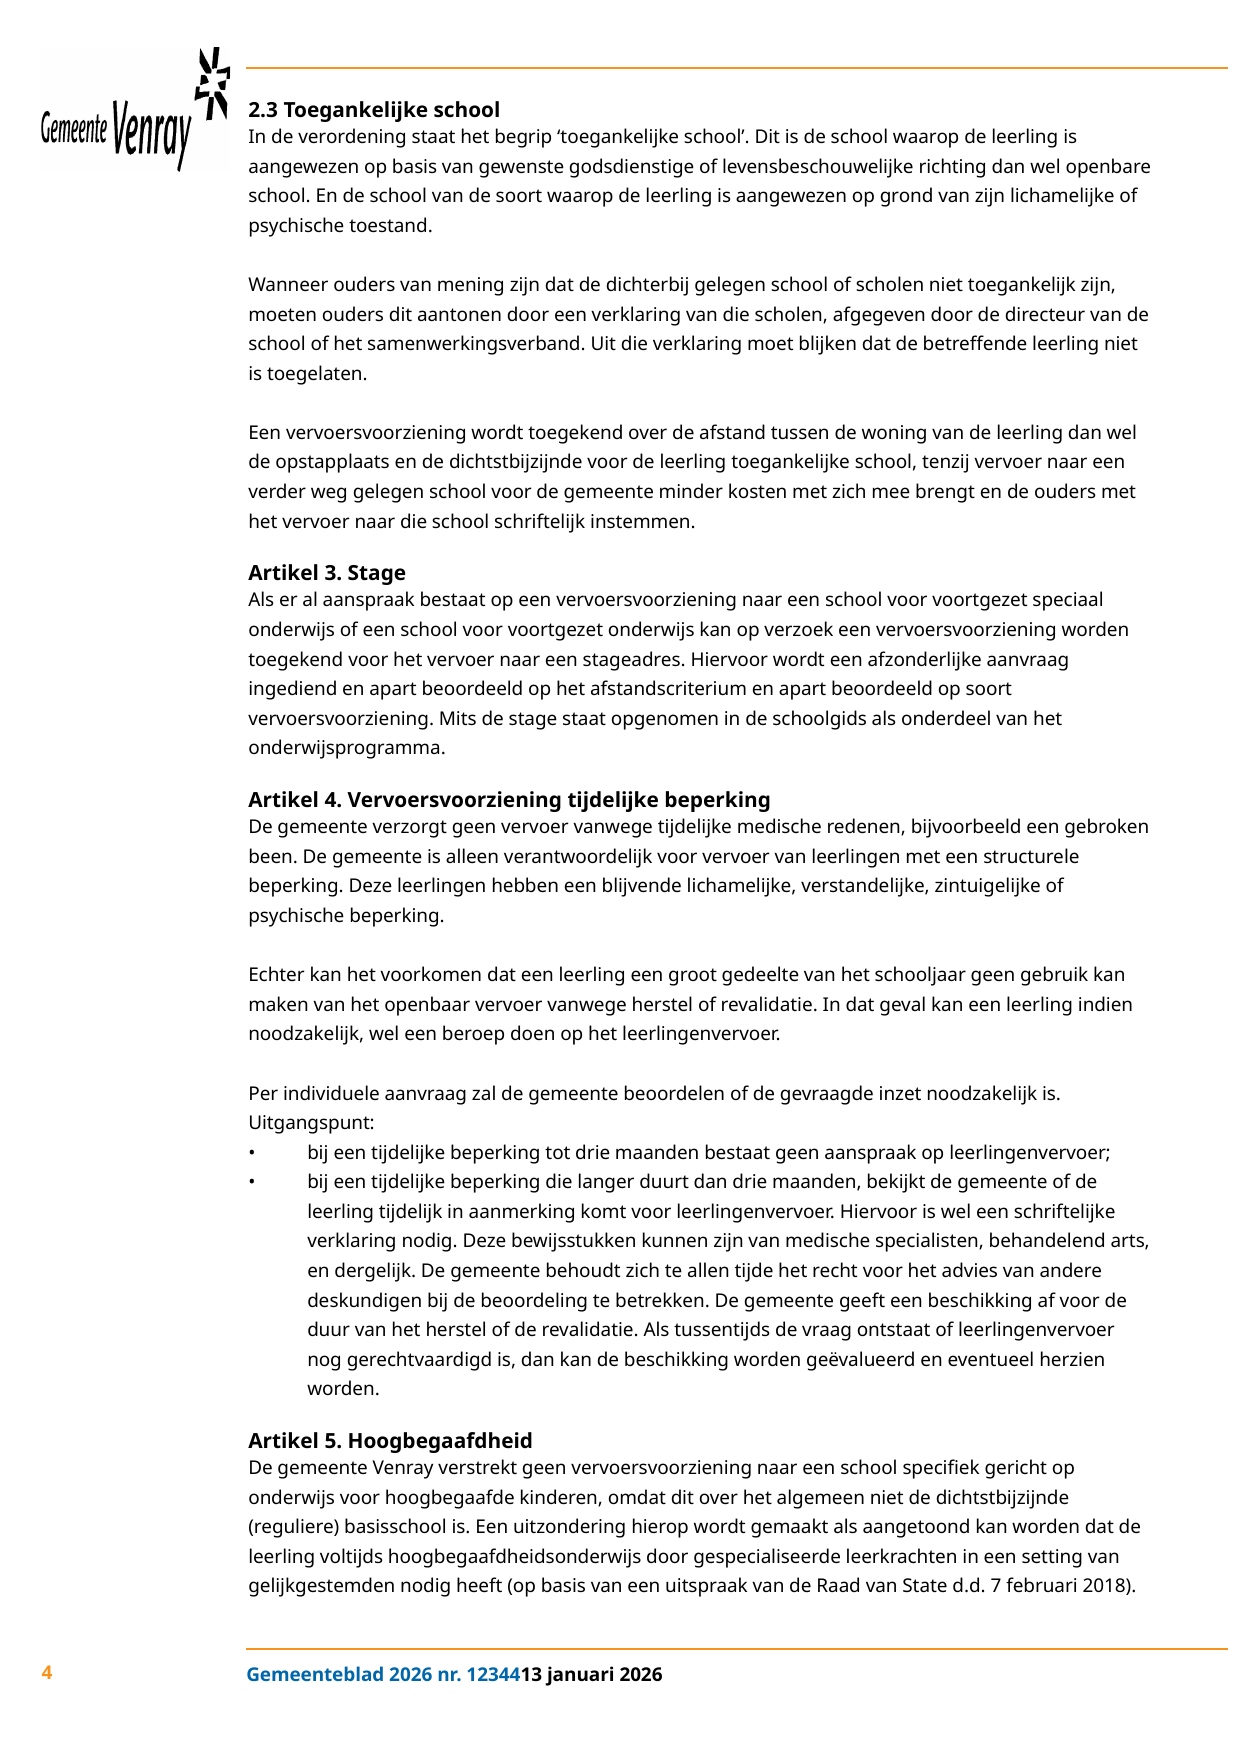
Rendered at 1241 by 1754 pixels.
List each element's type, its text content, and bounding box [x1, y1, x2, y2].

picture [41, 47, 231, 172]
text Artikel 3. Stage [248, 558, 1152, 587]
text Als er al aanspraak bestaat op een vervoersvoorziening naar een school voor voortgezet speciaal onderwijs of een school voor voortgezet onderwijs kan op verzoek een vervoersvoorziening worden toegekend voor het vervoer naar een stageadres. Hiervoor wordt een afzonderlijke aanvraag ingediend en apart beoordeeld op het afstandscriterium en apart beoordeeld op soort vervoersvoorziening. Mits de stage staat opgenomen in de schoolgids als onderdeel van het onderwijsprogramma. [248, 587, 1152, 760]
text In de verordening staat het begrip ‘toegankelijke school’. Dit is de school waarop de leerling is aangewezen op basis van gewenste godsdienstige of levensbeschouwelijke richting dan wel openbare school. En de school van de soort waarop de leerling is aangewezen op grond van zijn lichamelijke of psychische toestand. [248, 123, 1152, 238]
list bij een tijdelijke beperking tot drie maanden bestaat geen aanspraak op leerlingenvervoer; [248, 1139, 1152, 1164]
text Artikel 4. Vervoersvoorziening tijdelijke beperking [248, 785, 1152, 813]
text Per individuele aanvraag zal de gemeente beoordelen of de gevraagde inzet noodzakelijk is. Uitgangspunt: [248, 1080, 1152, 1135]
text De gemeente verzorgt geen vervoer vanwege tijdelijke medische redenen, bijvoorbeeld een gebroken been. De gemeente is alleen verantwoordelijk voor vervoer van leerlingen met een structurele beperking. Deze leerlingen hebben een blijvende lichamelijke, verstandelijke, zintuigelijke of psychische beperking. [248, 813, 1152, 928]
list bij een tijdelijke beperking die langer duurt dan drie maanden, bekijkt de gemeente of de leerling tijdelijk in aanmerking komt voor leerlingenvervoer. Hiervoor is wel een schriftelijke verklaring nodig. Deze bewijsstukken kunnen zijn van medische specialisten, behandelend arts, en dergelijk. De gemeente behoudt zich te allen tijde het recht voor het advies van andere deskundigen bij de beoordeling te betrekken. De gemeente geeft een beschikking af voor de duur van het herstel of de revalidatie. Als tussentijds de vraag ontstaat of leerlingenvervoer nog gerechtvaardigd is, dan kan de beschikking worden geëvalueerd en eventueel herzien worden. [248, 1168, 1152, 1401]
text De gemeente Venray verstrekt geen vervoersvoorziening naar een school specifiek gericht op onderwijs voor hoogbegaafde kinderen, omdat dit over het algemeen niet de dichtstbijzijnde (reguliere) basisschool is. Een uitzondering hierop wordt gemaakt als aangetoond kan worden dat de leerling voltijds hoogbegaafdheidsonderwijs door gespecialiseerde leerkrachten in een setting van gelijkgestemden nodig heeft (op basis van een uitspraak van de Raad van State d.d. 7 februari 2018). [248, 1454, 1152, 1598]
text Een vervoersvoorziening wordt toegekend over de afstand tussen de woning van de leerling dan wel de opstapplaats en de dichtstbijzijnde voor de leerling toegankelijke school, tenzij vervoer naar een verder weg gelegen school voor de gemeente minder kosten met zich mee brengt en de ouders met het vervoer naar die school schriftelijk instemmen. [248, 419, 1152, 533]
text Wanneer ouders van mening zijn dat de dichterbij gelegen school of scholen niet toegankelijk zijn, moeten ouders dit aantonen door een verklaring van die scholen, afgegeven door de directeur van de school of het samenwerkingsverband. Uit die verklaring moet blijken dat de betreffende leerling niet is toegelaten. [248, 271, 1152, 386]
text 2.3 Toegankelijke school [248, 95, 1152, 123]
text Artikel 5. Hoogbegaafdheid [248, 1426, 1152, 1454]
text Echter kan het voorkomen dat een leerling een groot gedeelte van het schooljaar geen gebruik kan maken van het openbaar vervoer vanwege herstel of revalidatie. In dat geval kan een leerling indien noodzakelijk, wel een beroep doen op het leerlingenvervoer. [248, 961, 1152, 1046]
